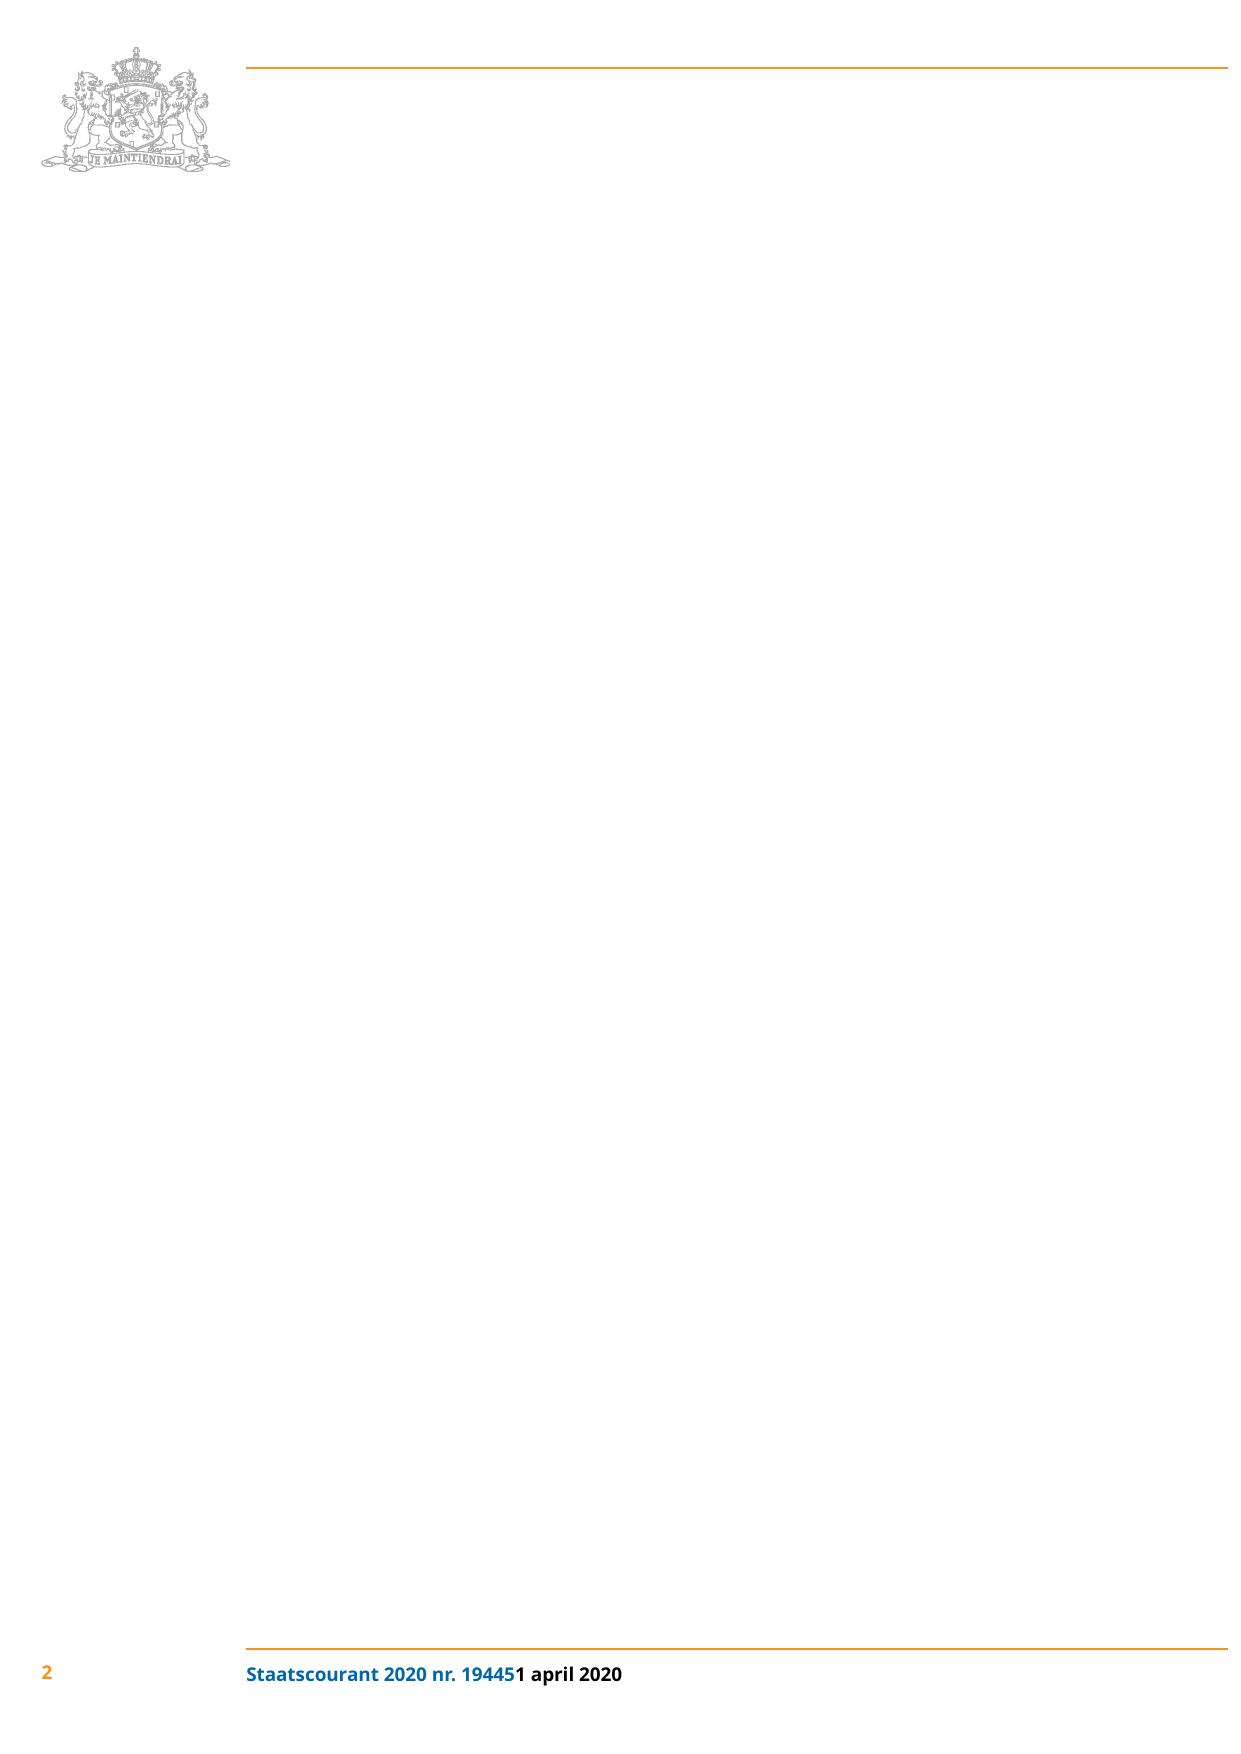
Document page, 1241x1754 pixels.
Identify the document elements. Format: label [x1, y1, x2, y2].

picture [41, 47, 231, 172]
